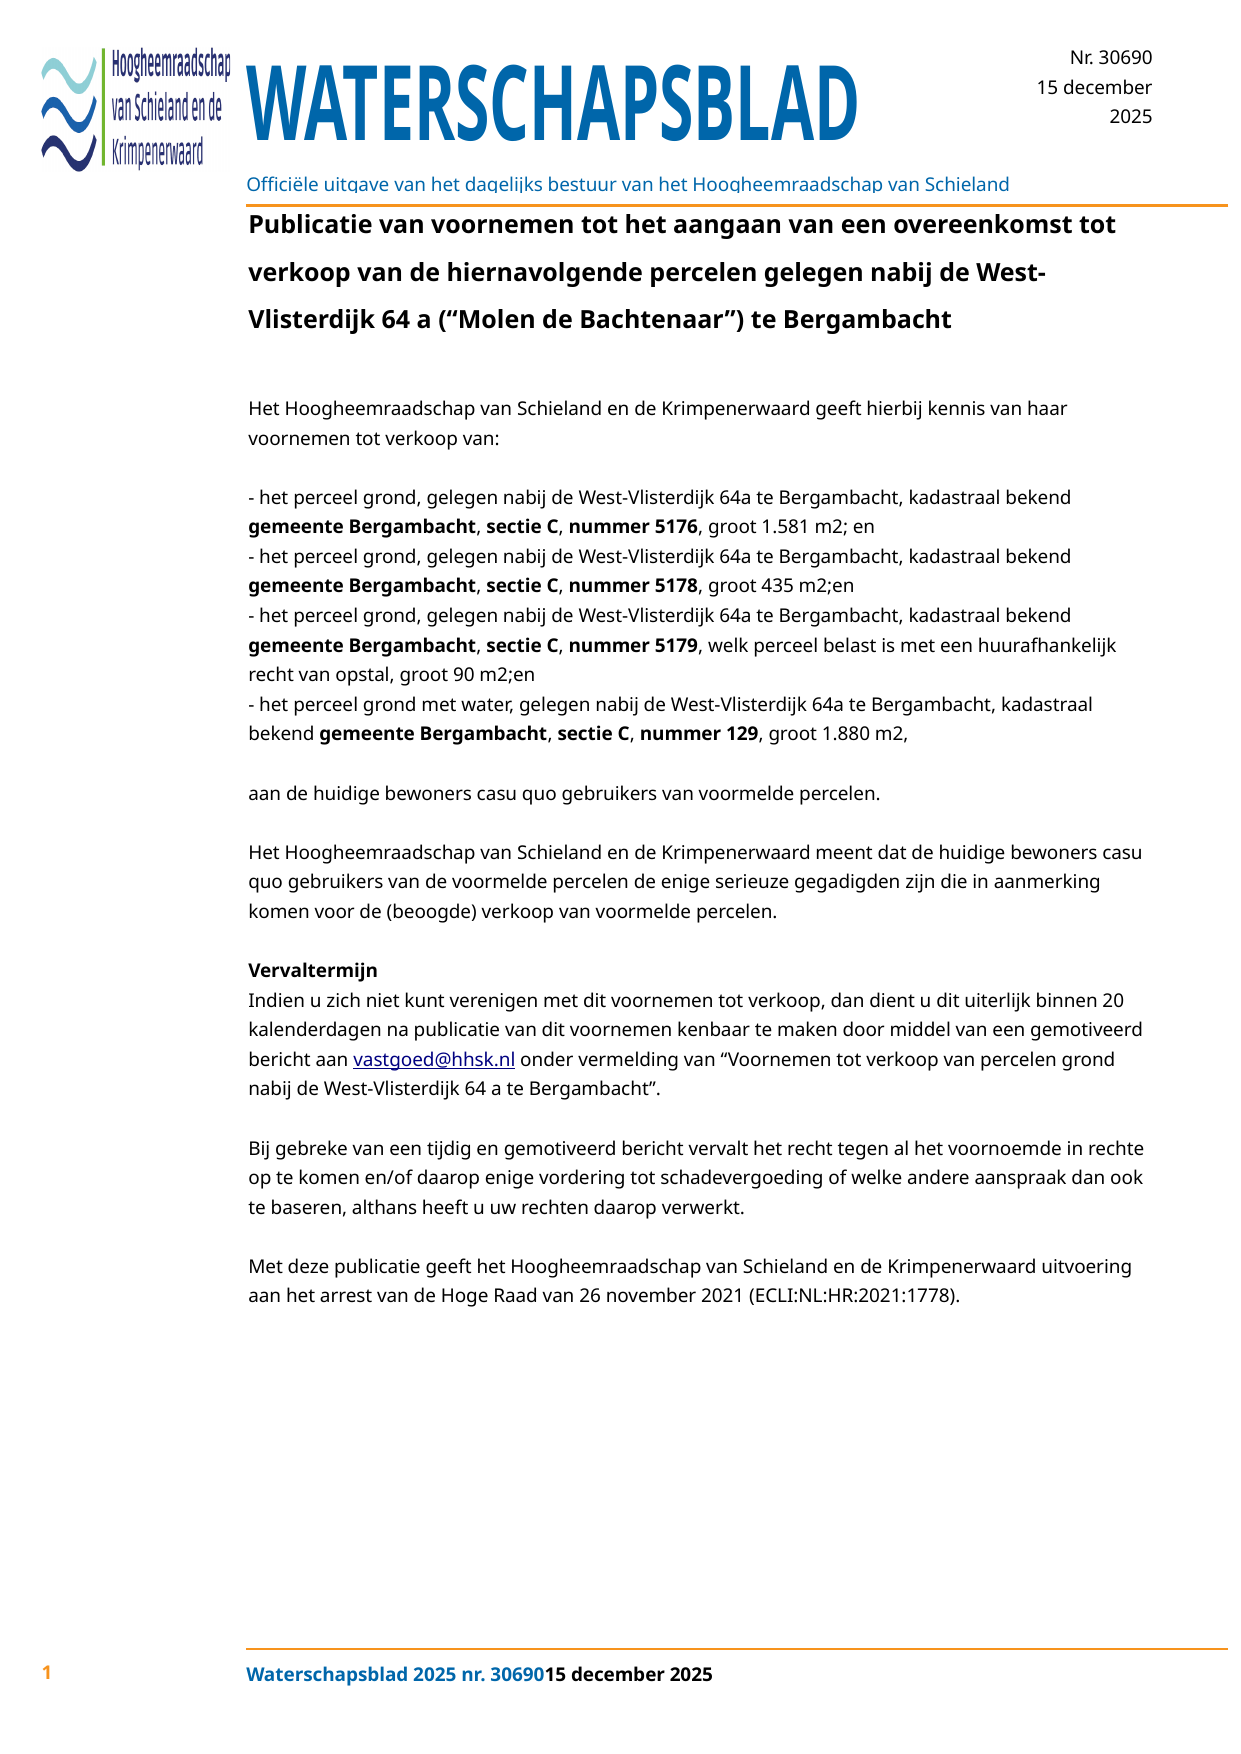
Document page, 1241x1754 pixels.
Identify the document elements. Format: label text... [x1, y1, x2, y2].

text - het perceel grond met water, gelegen nabij de West-Vlisterdijk 64a te Bergambacht, kadastraal bekend gemeente Bergambacht, sectie C, nummer 129, groot 1.880 m2, [248, 691, 1152, 746]
text Publicatie van voornemen tot het aangaan van een overeenkomst tot verkoop van de hiernavolgende percelen gelegen nabij de West-Vlisterdijk 64 a (“Molen de Bachtenaar”) te Bergambacht [248, 207, 1152, 336]
text Bij gebreke van een tijdig en gemotiveerd bericht vervalt het recht tegen al het voornoemde in rechte op te komen en/of daarop enige vordering tot schadevergoeding of welke andere aanspraak dan ook te baseren, althans heeft u uw rechten daarop verwerkt. [248, 1135, 1152, 1219]
text - het perceel grond, gelegen nabij de West-Vlisterdijk 64a te Bergambacht, kadastraal bekend gemeente Bergambacht, sectie C, nummer 5178, groot 435 m2;en [248, 543, 1152, 598]
text - het perceel grond, gelegen nabij de West-Vlisterdijk 64a te Bergambacht, kadastraal bekend gemeente Bergambacht, sectie C, nummer 5179, welk perceel belast is met een huurafhankelijk recht van opstal, groot 90 m2;en [248, 602, 1152, 687]
text Indien u zich niet kunt verenigen met dit voornemen tot verkoop, dan dient u dit uiterlijk binnen 20 kalenderdagen na publicatie van dit voornemen kenbaar te maken door middel van een gemotiveerd bericht aan vastgoed@hhsk.nl onder vermelding van “Voornemen tot verkoop van percelen grond nabij de West-Vlisterdijk 64 a te Bergambacht”. [248, 987, 1152, 1101]
text - het perceel grond, gelegen nabij de West-Vlisterdijk 64a te Bergambacht, kadastraal bekend gemeente Bergambacht, sectie C, nummer 5176, groot 1.581 m2; en [248, 484, 1152, 539]
text Vervaltermijn [248, 957, 1152, 983]
text Met deze publicatie geeft het Hoogheemraadschap van Schieland en de Krimpenerwaard uitvoering aan het arrest van de Hoge Raad van 26 november 2021 (ECLI:NL:HR:2021:1778). [248, 1253, 1152, 1308]
text aan de huidige bewoners casu quo gebruikers van voormelde percelen. [248, 780, 1152, 805]
text Het Hoogheemraadschap van Schieland en de Krimpenerwaard meent dat de huidige bewoners casu quo gebruikers van de voormelde percelen de enige serieuze gegadigden zijn die in aanmerking komen voor de (beoogde) verkoop van voormelde percelen. [248, 839, 1152, 924]
picture [41, 47, 231, 172]
text Het Hoogheemraadschap van Schieland en de Krimpenerwaard geeft hierbij kennis van haar voornemen tot verkoop van: [248, 395, 1152, 450]
